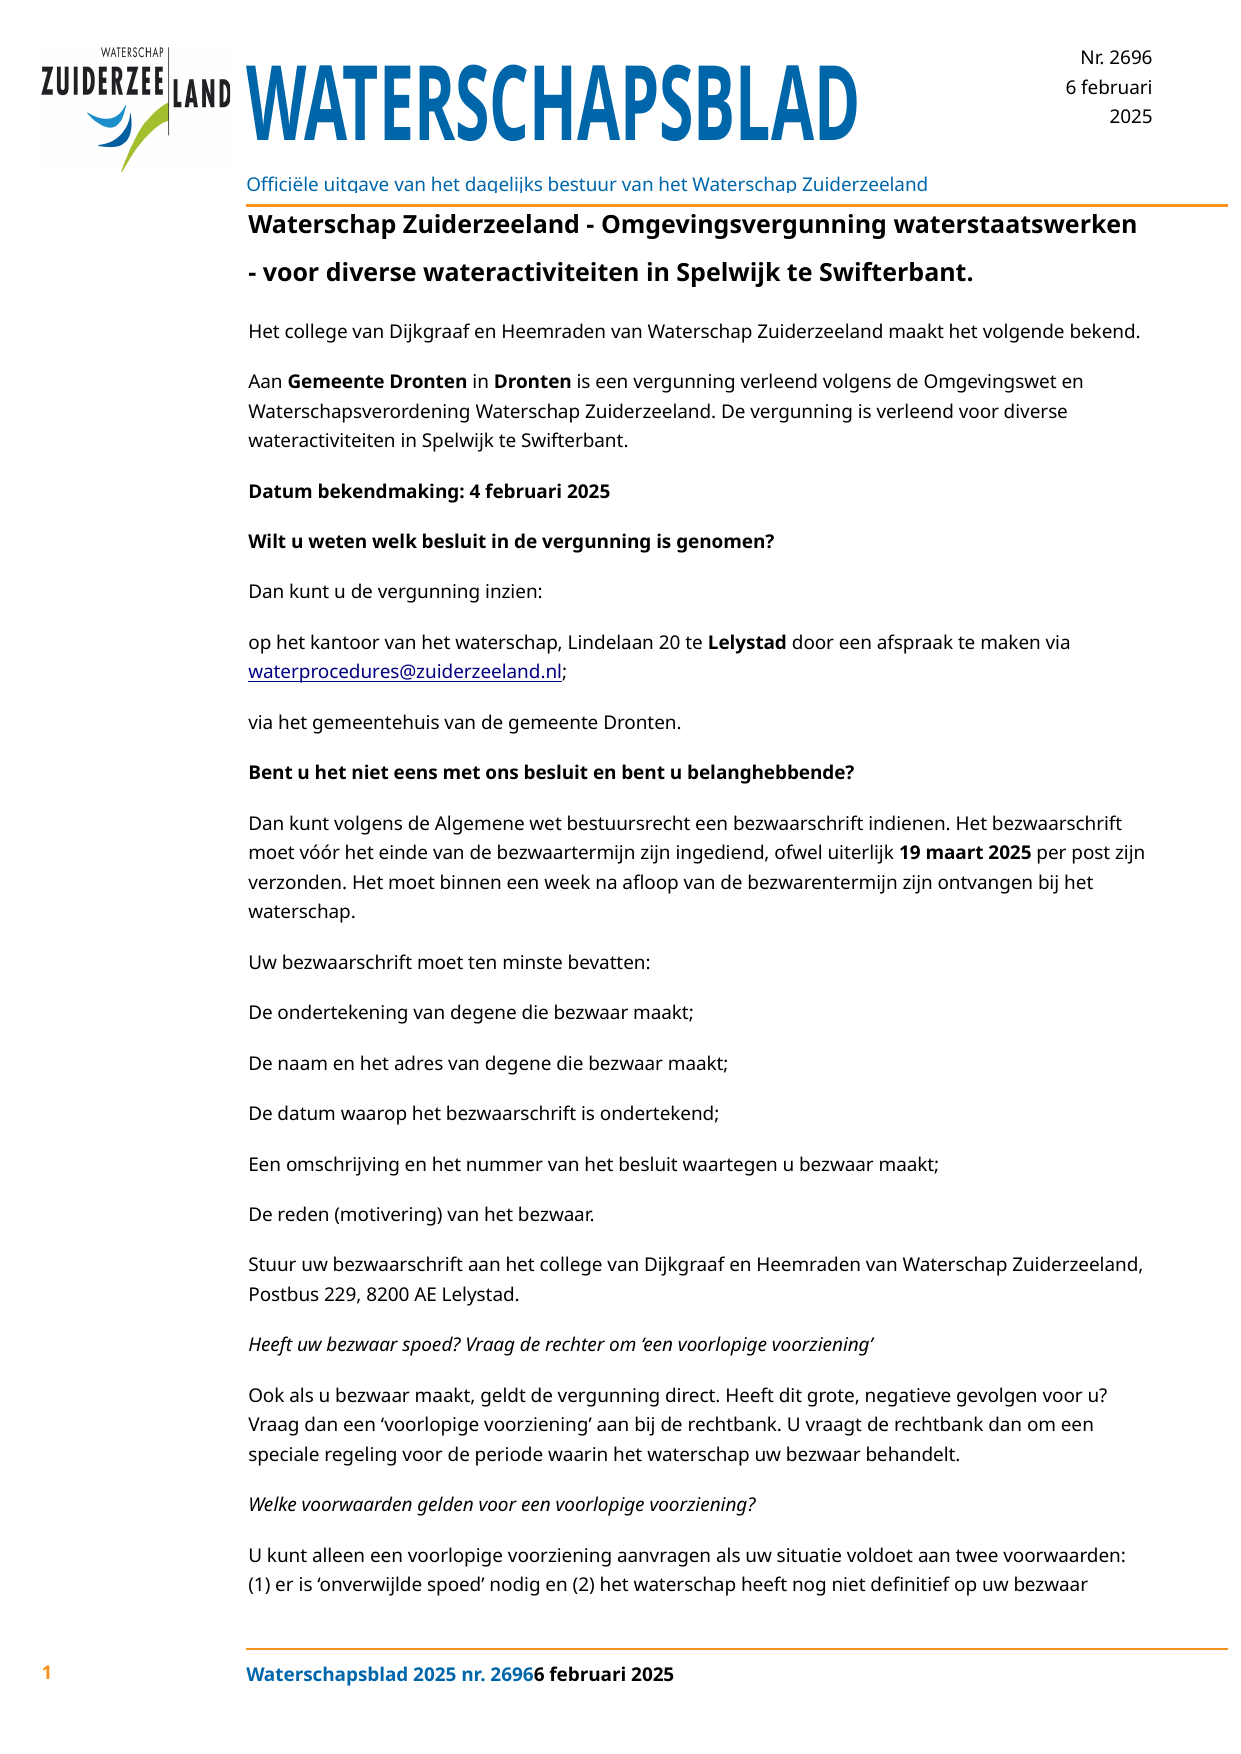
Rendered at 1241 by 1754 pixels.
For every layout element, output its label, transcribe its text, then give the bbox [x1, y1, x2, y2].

text op het kantoor van het waterschap, Lindelaan 20 te Lelystad door een afspraak te maken via waterprocedures@zuiderzeeland.nl; [248, 629, 1152, 684]
text Welke voorwaarden gelden voor een voorlopige voorziening? [248, 1492, 1152, 1517]
text De naam en het adres van degene die bezwaar maakt; [248, 1050, 1152, 1076]
picture [41, 47, 231, 172]
text via het gemeentehuis van de gemeente Dronten. [248, 709, 1152, 735]
text Dan kunt volgens de Algemene wet bestuursrecht een bezwaarschrift indienen. Het bezwaarschrift moet vóór het einde van de bezwaartermijn zijn ingediend, ofwel uiterlijk 19 maart 2025 per post zijn verzonden. Het moet binnen een week na afloop van de bezwarentermijn zijn ontvangen bij het waterschap. [248, 810, 1152, 924]
text Wilt u weten welk besluit in de vergunning is genomen? [248, 528, 1152, 554]
text Bent u het niet eens met ons besluit en bent u belanghebbende? [248, 759, 1152, 785]
text Datum bekendmaking: 4 februari 2025 [248, 478, 1152, 504]
text Het college van Dijkgraaf en Heemraden van Waterschap Zuiderzeeland maakt het volgende bekend. [248, 318, 1152, 344]
text Waterschap Zuiderzeeland - Omgevingsvergunning waterstaatswerken - voor diverse wateractiviteiten in Spelwijk te Swifterbant. [248, 207, 1152, 288]
text Ook als u bezwaar maakt, geldt de vergunning direct. Heeft dit grote, negatieve gevolgen voor u? Vraag dan een ‘voorlopige voorziening’ aan bij de rechtbank. U vraagt de rechtbank dan om een speciale regeling voor de periode waarin het waterschap uw bezwaar behandelt. [248, 1382, 1152, 1467]
text Uw bezwaarschrift moet ten minste bevatten: [248, 949, 1152, 975]
text Een omschrijving en het nummer van het besluit waartegen u bezwaar maakt; [248, 1151, 1152, 1177]
text De reden (motivering) van het bezwaar. [248, 1201, 1152, 1227]
text U kunt alleen een voorlopige voorziening aanvragen als uw situatie voldoet aan twee voorwaarden: (1) er is ‘onverwijlde spoed’ nodig en (2) het waterschap heeft nog niet definitief op uw bezwaar [248, 1542, 1152, 1597]
text De datum waarop het bezwaarschrift is ondertekend; [248, 1100, 1152, 1126]
text Dan kunt u de vergunning inzien: [248, 579, 1152, 604]
text Heeft uw bezwaar spoed? Vraag de rechter om ‘een voorlopige voorziening’ [248, 1332, 1152, 1357]
text Aan Gemeente Dronten in Dronten is een vergunning verleend volgens de Omgevingswet en Waterschapsverordening Waterschap Zuiderzeeland. De vergunning is verleend voor diverse wateractiviteiten in Spelwijk te Swifterbant. [248, 368, 1152, 453]
text De ondertekening van degene die bezwaar maakt; [248, 999, 1152, 1025]
text Stuur uw bezwaarschrift aan het college van Dijkgraaf en Heemraden van Waterschap Zuiderzeeland, Postbus 229, 8200 AE Lelystad. [248, 1252, 1152, 1307]
